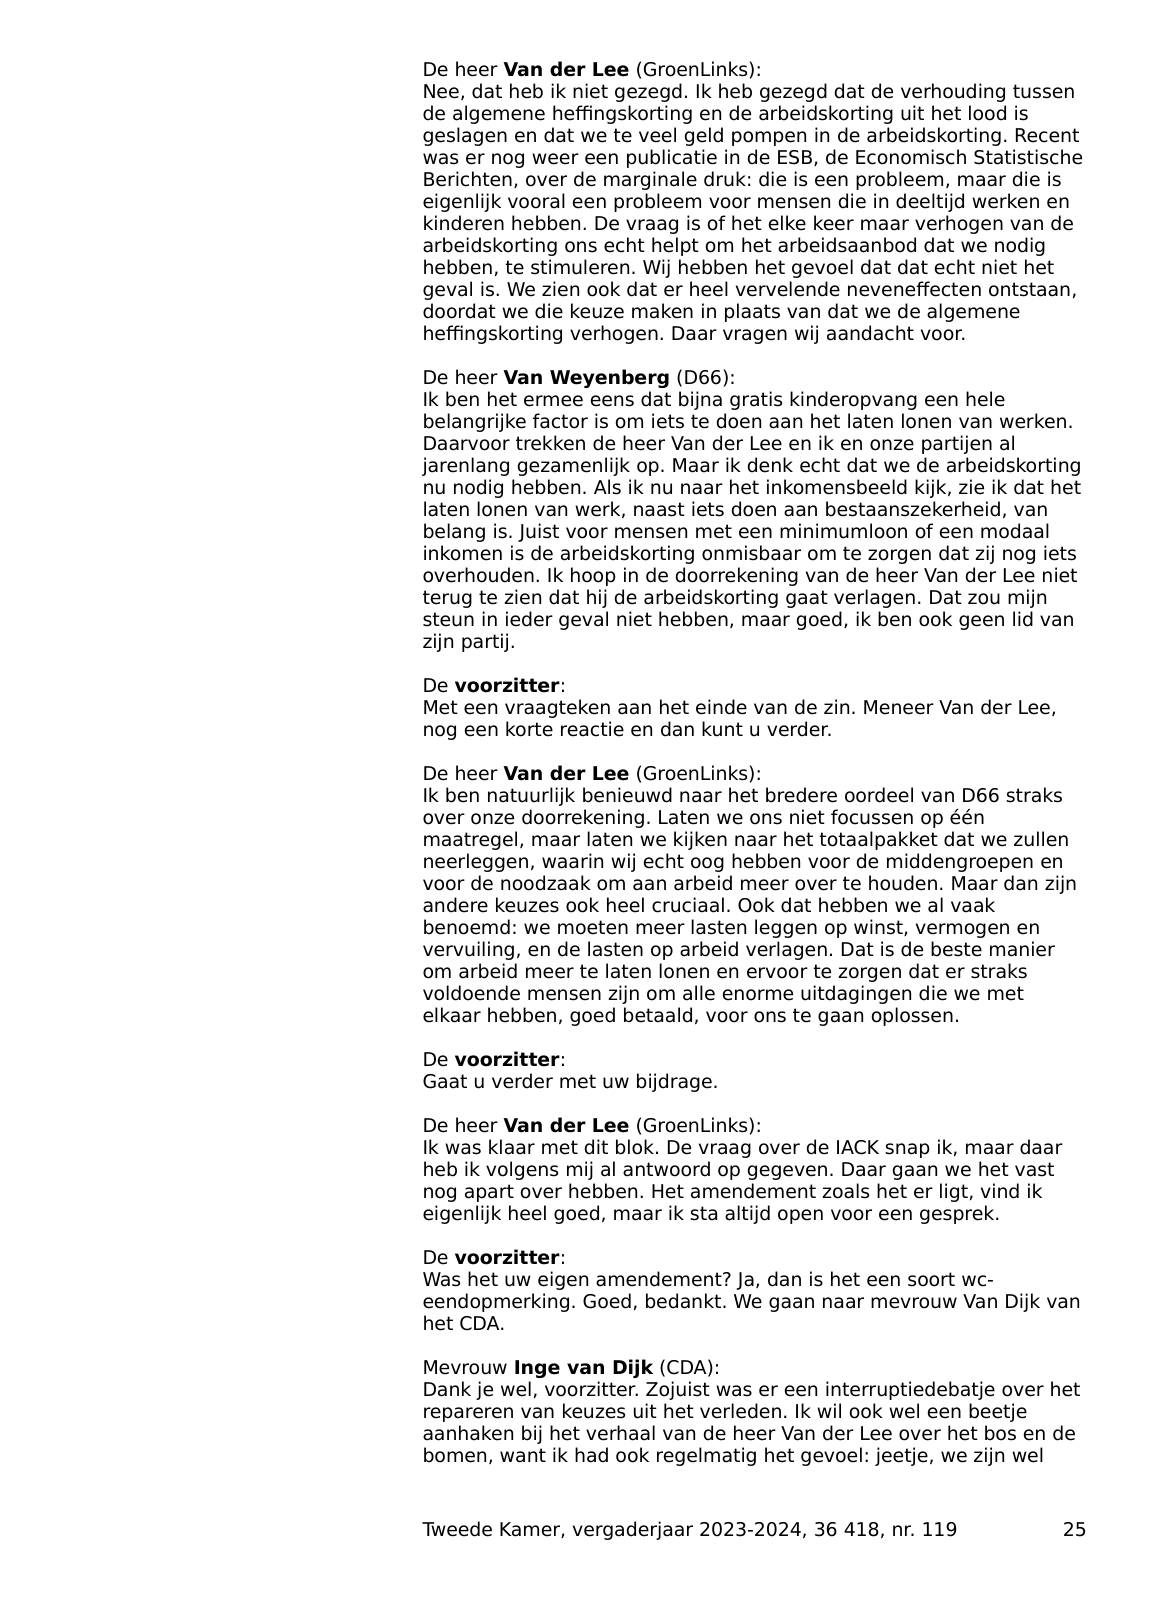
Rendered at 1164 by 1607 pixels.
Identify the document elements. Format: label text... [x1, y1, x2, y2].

text De voorzitter: [422, 1247, 1087, 1269]
text De heer Van der Lee (GroenLinks): [422, 59, 1087, 81]
text Met een vraagteken aan het einde van de zin. Meneer Van der Lee, nog een korte reactie en dan kunt u verder. [422, 697, 1087, 741]
text Was het uw eigen amendement? Ja, dan is het een soort wc-eendopmerking. Goed, bedankt. We gaan naar mevrouw Van Dijk van het CDA. [422, 1269, 1087, 1335]
text Ik ben natuurlijk benieuwd naar het bredere oordeel van D66 straks over onze doorrekening. Laten we ons niet focussen op één maatregel, maar laten we kijken naar het totaalpakket dat we zullen neerleggen, waarin wij echt oog hebben voor de middengroepen en voor de noodzaak om aan arbeid meer over te houden. Maar dan zijn andere keuzes ook heel cruciaal. Ook dat hebben we al vaak benoemd: we moeten meer lasten leggen op winst, vermogen en vervuiling, en de lasten op arbeid verlagen. Dat is de beste manier om arbeid meer te laten lonen en ervoor te zorgen dat er straks voldoende mensen zijn om alle enorme uitdagingen die we met elkaar hebben, goed betaald, voor ons te gaan oplossen. [422, 785, 1087, 1027]
text De heer Van der Lee (GroenLinks): [422, 763, 1087, 785]
text Mevrouw Inge van Dijk (CDA): [422, 1357, 1087, 1379]
text Ik was klaar met dit blok. De vraag over de IACK snap ik, maar daar heb ik volgens mij al antwoord op gegeven. Daar gaan we het vast nog apart over hebben. Het amendement zoals het er ligt, vind ik eigenlijk heel goed, maar ik sta altijd open voor een gesprek. [422, 1137, 1087, 1225]
text De heer Van Weyenberg (D66): [422, 367, 1087, 389]
text Nee, dat heb ik niet gezegd. Ik heb gezegd dat de verhouding tussen de algemene heffingskorting en de arbeidskorting uit het lood is geslagen en dat we te veel geld pompen in de arbeidskorting. Recent was er nog weer een publicatie in de ESB, de Economisch Statistische Berichten, over de marginale druk: die is een probleem, maar die is eigenlijk vooral een probleem voor mensen die in deeltijd werken en kinderen hebben. De vraag is of het elke keer maar verhogen van de arbeidskorting ons echt helpt om het arbeidsaanbod dat we nodig hebben, te stimuleren. Wij hebben het gevoel dat dat echt niet het geval is. We zien ook dat er heel vervelende neveneffecten ontstaan, doordat we die keuze maken in plaats van dat we de algemene heffingskorting verhogen. Daar vragen wij aandacht voor. [422, 81, 1087, 345]
text De voorzitter: [422, 675, 1087, 697]
text Gaat u verder met uw bijdrage. [422, 1071, 1087, 1093]
text De voorzitter: [422, 1049, 1087, 1071]
text Ik ben het ermee eens dat bijna gratis kinderopvang een hele belangrijke factor is om iets te doen aan het laten lonen van werken. Daarvoor trekken de heer Van der Lee en ik en onze partijen al jarenlang gezamenlijk op. Maar ik denk echt dat we de arbeidskorting nu nodig hebben. Als ik nu naar het inkomensbeeld kijk, zie ik dat het laten lonen van werk, naast iets doen aan bestaanszekerheid, van belang is. Juist voor mensen met een minimumloon of een modaal inkomen is de arbeidskorting onmisbaar om te zorgen dat zij nog iets overhouden. Ik hoop in de doorrekening van de heer Van der Lee niet terug te zien dat hij de arbeidskorting gaat verlagen. Dat zou mijn steun in ieder geval niet hebben, maar goed, ik ben ook geen lid van zijn partij. [422, 389, 1087, 653]
text Dank je wel, voorzitter. Zojuist was er een interruptiedebatje over het repareren van keuzes uit het verleden. Ik wil ook wel een beetje aanhaken bij het verhaal van de heer Van der Lee over het bos en de bomen, want ik had ook regelmatig het gevoel: jeetje, we zijn wel [422, 1379, 1087, 1467]
text De heer Van der Lee (GroenLinks): [422, 1115, 1087, 1137]
